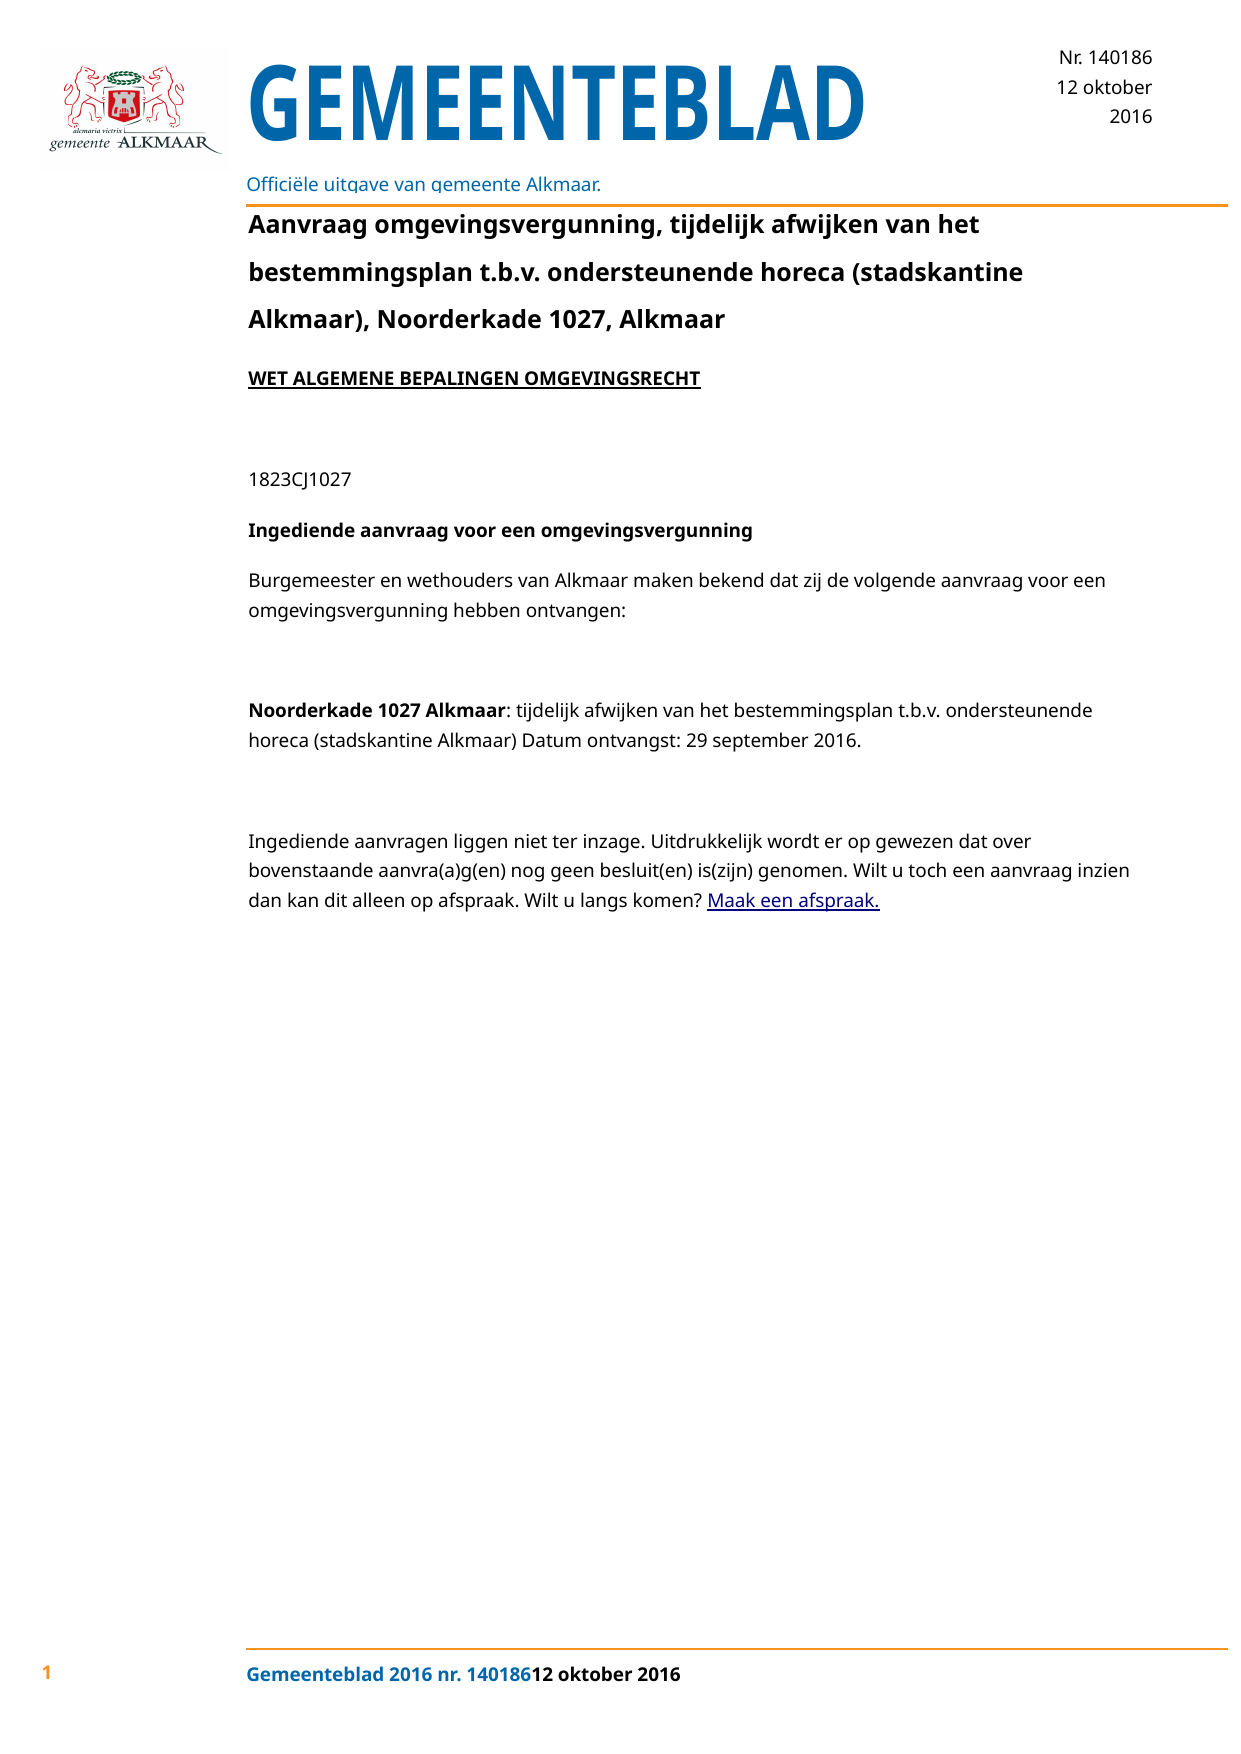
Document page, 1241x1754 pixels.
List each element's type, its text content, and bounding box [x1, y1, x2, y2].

text Aanvraag omgevingsvergunning, tijdelijk afwijken van het bestemmingsplan t.b.v. ondersteunende horeca (stadskantine Alkmaar), Noorderkade 1027, Alkmaar [248, 207, 1152, 336]
text Ingediende aanvraag voor een omgevingsvergunning [248, 517, 1152, 542]
text 1823CJ1027 [248, 466, 1152, 492]
text Ingediende aanvragen liggen niet ter inzage. Uitdrukkelijk wordt er op gewezen dat over bovenstaande aanvra(a)g(en) nog geen besluit(en) is(zijn) genomen. Wilt u toch een aanvraag inzien dan kan dit alleen op afspraak. Wilt u langs komen? Maak een afspraak. [248, 828, 1152, 913]
picture [41, 47, 231, 172]
text WET ALGEMENE BEPALINGEN OMGEVINGSRECHT [248, 366, 1152, 391]
text Burgemeester en wethouders van Alkmaar maken bekend dat zij de volgende aanvraag voor een omgevingsvergunning hebben ontvangen: [248, 567, 1152, 622]
text Noorderkade 1027 Alkmaar: tijdelijk afwijken van het bestemmingsplan t.b.v. ondersteunende horeca (stadskantine Alkmaar) Datum ontvangst: 29 september 2016. [248, 698, 1152, 753]
